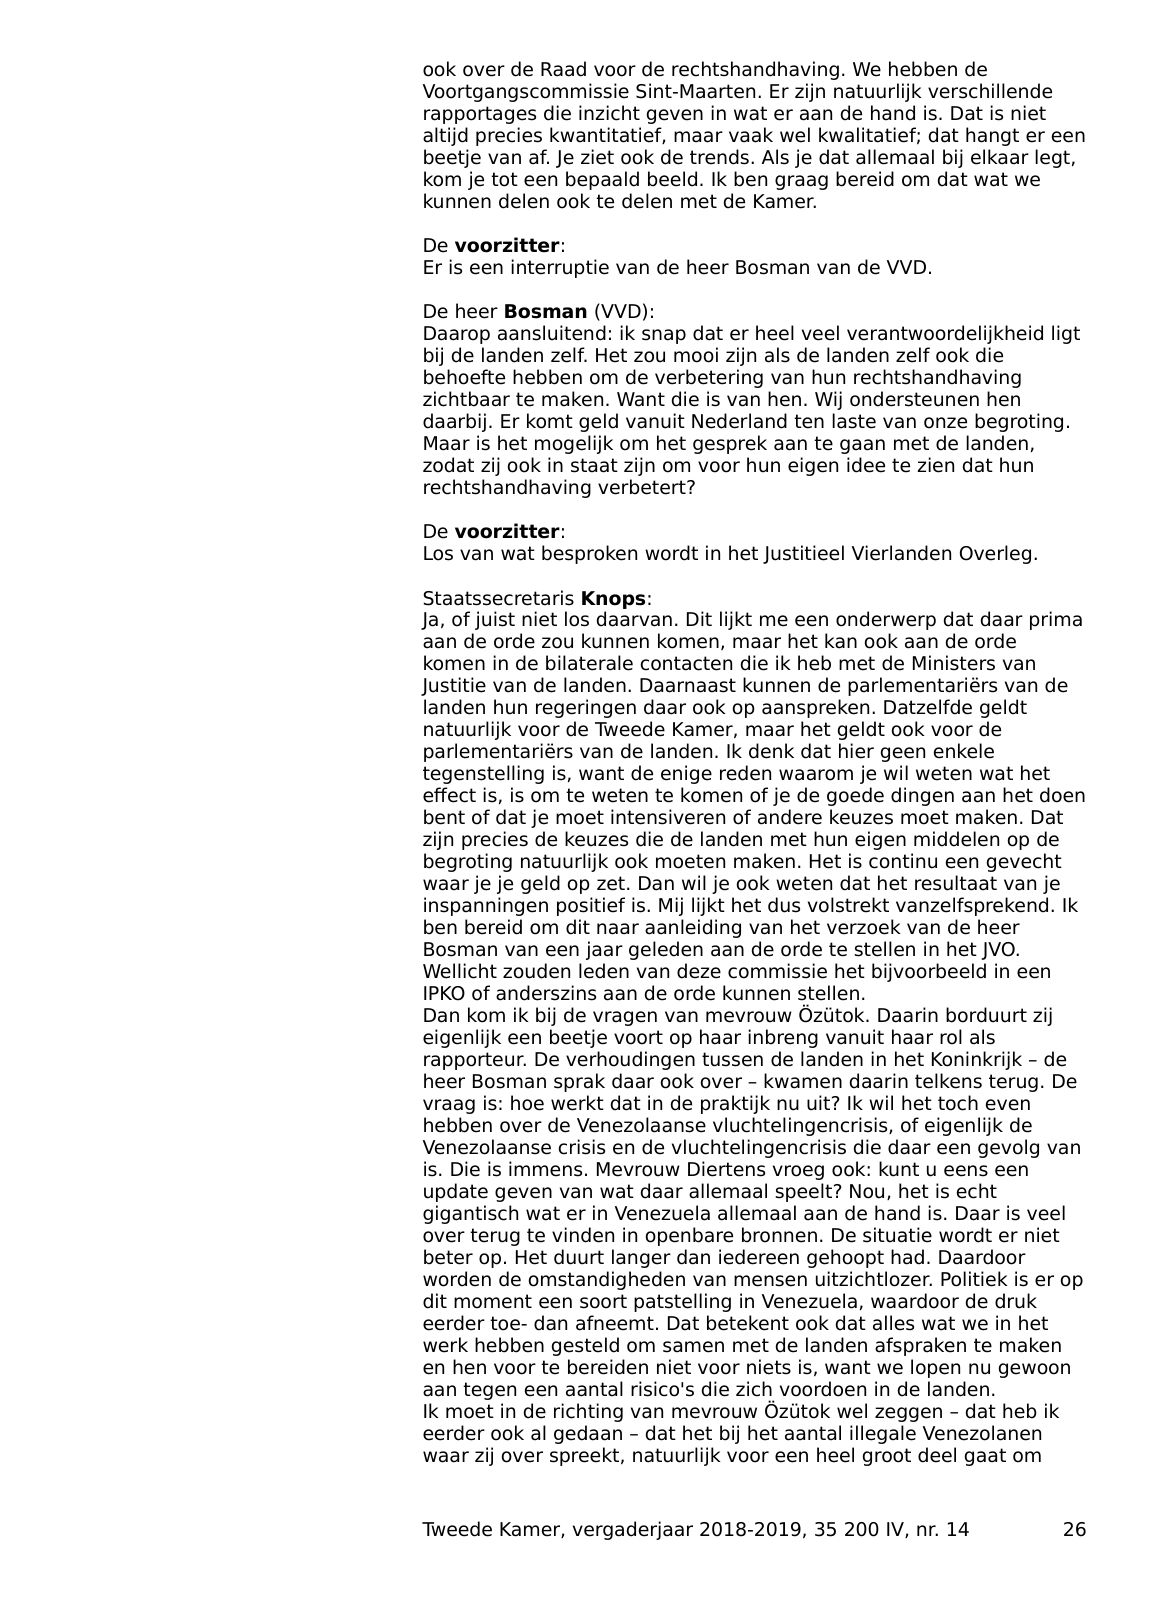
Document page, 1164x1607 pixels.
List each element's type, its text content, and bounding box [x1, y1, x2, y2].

text Staatssecretaris Knops: [422, 587, 1087, 609]
text Daarop aansluitend: ik snap dat er heel veel verantwoordelijkheid ligt bij de landen zelf. Het zou mooi zijn als de landen zelf ook die behoefte hebben om de verbetering van hun rechtshandhaving zichtbaar te maken. Want die is van hen. Wij ondersteunen hen daarbij. Er komt geld vanuit Nederland ten laste van onze begroting. Maar is het mogelijk om het gesprek aan te gaan met de landen, zodat zij ook in staat zijn om voor hun eigen idee te zien dat hun rechtshandhaving verbetert? [422, 323, 1087, 499]
text De voorzitter: [422, 521, 1087, 543]
text Ja, of juist niet los daarvan. Dit lijkt me een onderwerp dat daar prima aan de orde zou kunnen komen, maar het kan ook aan de orde komen in de bilaterale contacten die ik heb met de Ministers van Justitie van de landen. Daarnaast kunnen de parlementariërs van de landen hun regeringen daar ook op aanspreken. Datzelfde geldt natuurlijk voor de Tweede Kamer, maar het geldt ook voor de parlementariërs van de landen. Ik denk dat hier geen enkele tegenstelling is, want de enige reden waarom je wil weten wat het effect is, is om te weten te komen of je de goede dingen aan het doen bent of dat je moet intensiveren of andere keuzes moet maken. Dat zijn precies de keuzes die de landen met hun eigen middelen op de begroting natuurlijk ook moeten maken. Het is continu een gevecht waar je je geld op zet. Dan wil je ook weten dat het resultaat van je inspanningen positief is. Mij lijkt het dus volstrekt vanzelfsprekend. Ik ben bereid om dit naar aanleiding van het verzoek van de heer Bosman van een jaar geleden aan de orde te stellen in het JVO. Wellicht zouden leden van deze commissie het bijvoorbeeld in een IPKO of anderszins aan de orde kunnen stellen. [422, 609, 1087, 1005]
text ook over de Raad voor de rechtshandhaving. We hebben de Voortgangscommissie Sint-Maarten. Er zijn natuurlijk verschillende rapportages die inzicht geven in wat er aan de hand is. Dat is niet altijd precies kwantitatief, maar vaak wel kwalitatief; dat hangt er een beetje van af. Je ziet ook de trends. Als je dat allemaal bij elkaar legt, kom je tot een bepaald beeld. Ik ben graag bereid om dat wat we kunnen delen ook te delen met de Kamer. [422, 59, 1087, 213]
text Er is een interruptie van de heer Bosman van de VVD. [422, 257, 1087, 279]
text De heer Bosman (VVD): [422, 301, 1087, 323]
text De voorzitter: [422, 235, 1087, 257]
text Los van wat besproken wordt in het Justitieel Vierlanden Overleg. [422, 543, 1087, 565]
text Ik moet in de richting van mevrouw Özütok wel zeggen – dat heb ik eerder ook al gedaan – dat het bij het aantal illegale Venezolanen waar zij over spreekt, natuurlijk voor een heel groot deel gaat om [422, 1401, 1087, 1467]
text Dan kom ik bij de vragen van mevrouw Özütok. Daarin borduurt zij eigenlijk een beetje voort op haar inbreng vanuit haar rol als rapporteur. De verhoudingen tussen de landen in het Koninkrijk – de heer Bosman sprak daar ook over – kwamen daarin telkens terug. De vraag is: hoe werkt dat in de praktijk nu uit? Ik wil het toch even hebben over de Venezolaanse vluchtelingencrisis, of eigenlijk de Venezolaanse crisis en de vluchtelingencrisis die daar een gevolg van is. Die is immens. Mevrouw Diertens vroeg ook: kunt u eens een update geven van wat daar allemaal speelt? Nou, het is echt gigantisch wat er in Venezuela allemaal aan de hand is. Daar is veel over terug te vinden in openbare bronnen. De situatie wordt er niet beter op. Het duurt langer dan iedereen gehoopt had. Daardoor worden de omstandigheden van mensen uitzichtlozer. Politiek is er op dit moment een soort patstelling in Venezuela, waardoor de druk eerder toe- dan afneemt. Dat betekent ook dat alles wat we in het werk hebben gesteld om samen met de landen afspraken te maken en hen voor te bereiden niet voor niets is, want we lopen nu gewoon aan tegen een aantal risico's die zich voordoen in de landen. [422, 1005, 1087, 1401]
